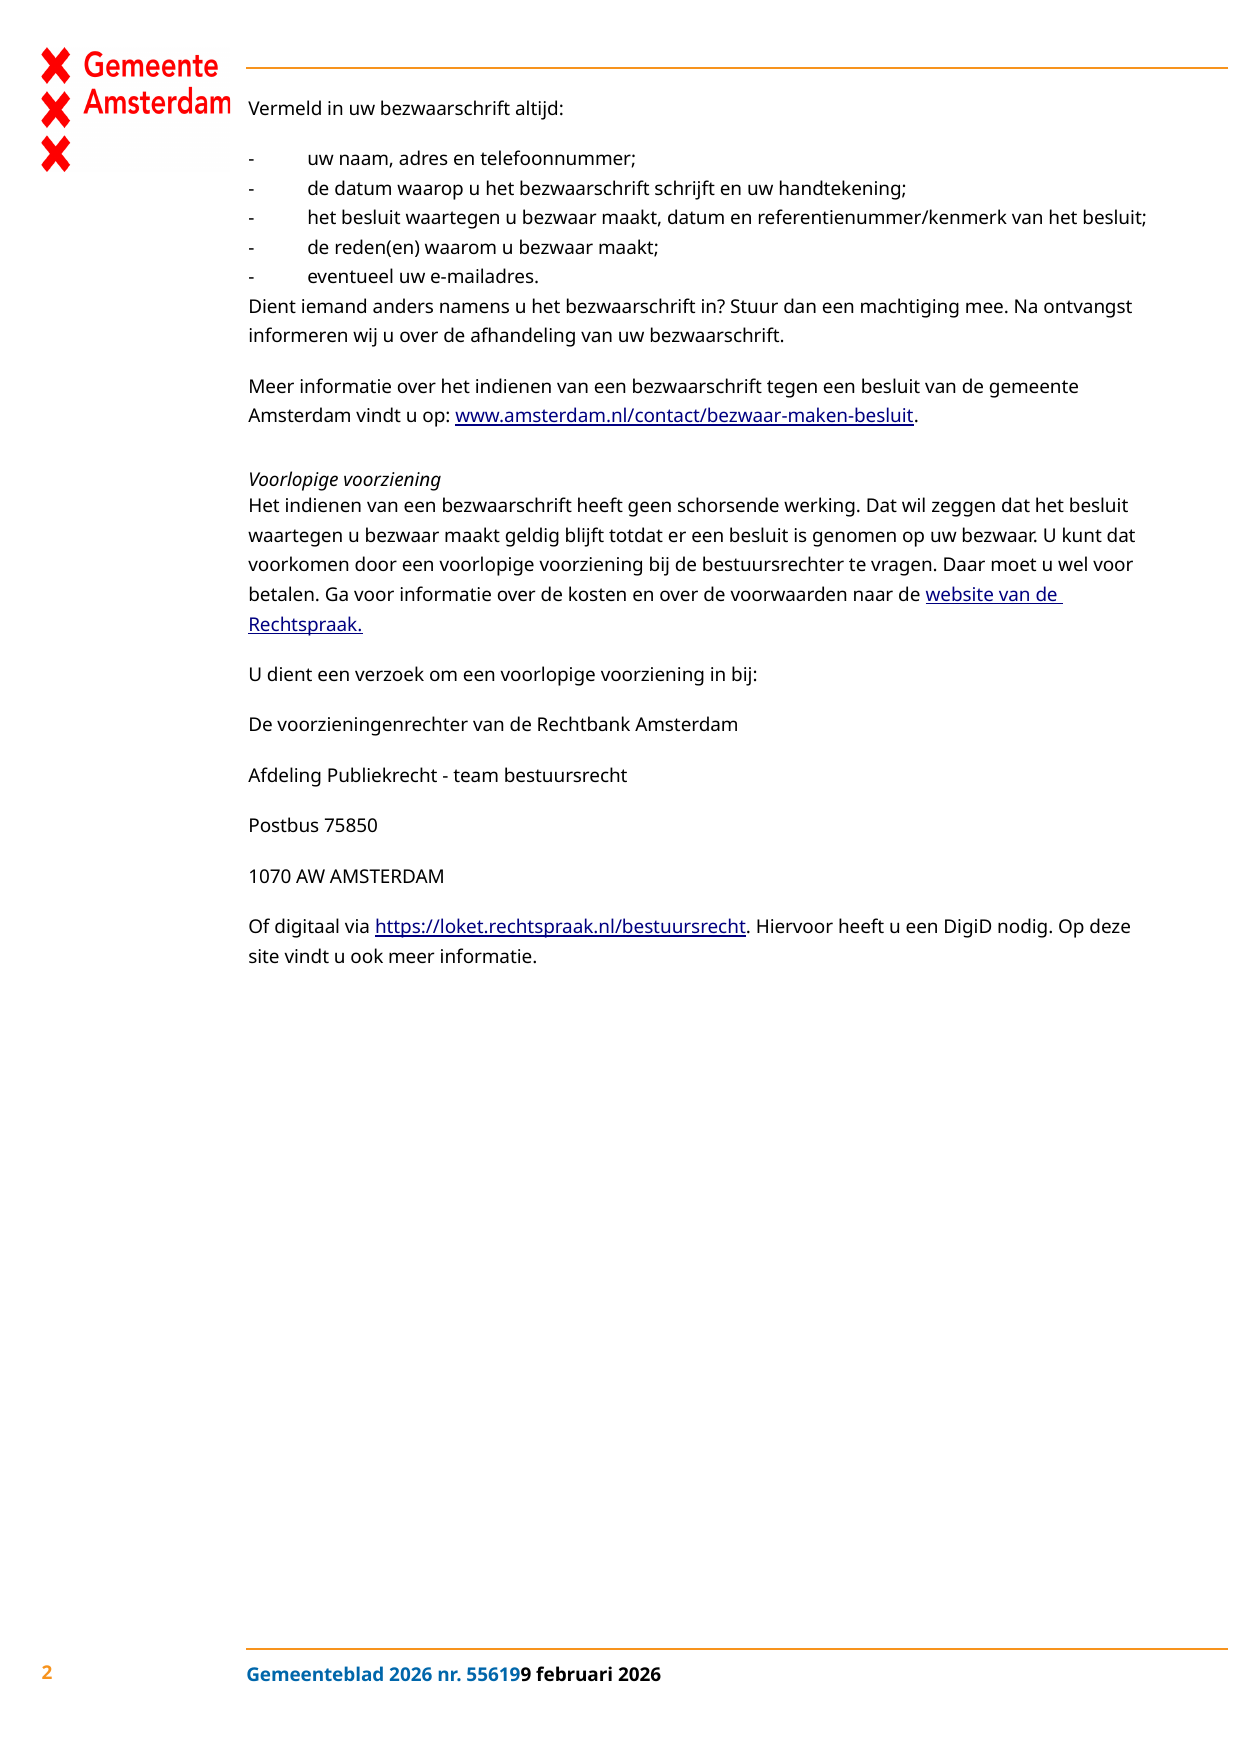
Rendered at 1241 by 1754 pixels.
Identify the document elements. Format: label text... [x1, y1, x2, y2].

list uw naam, adres en telefoonnummer; [248, 145, 1152, 171]
text Dient iemand anders namens u het bezwaarschrift in? Stuur dan een machtiging mee. Na ontvangst informeren wij u over de afhandeling van uw bezwaarschrift. [248, 293, 1152, 348]
list de datum waarop u het bezwaarschrift schrijft en uw handtekening; [248, 175, 1152, 201]
text Vermeld in uw bezwaarschrift altijd: [248, 95, 1152, 121]
text Afdeling Publiekrecht - team bestuursrecht [248, 762, 1152, 788]
text Of digitaal via https://loket.rechtspraak.nl/bestuursrecht. Hiervoor heeft u een DigiD nodig. Op deze site vindt u ook meer informatie. [248, 913, 1152, 968]
text Postbus 75850 [248, 812, 1152, 838]
list het besluit waartegen u bezwaar maakt, datum en referentienummer/kenmerk van het besluit; [248, 204, 1152, 230]
text De voorzieningenrechter van de Rechtbank Amsterdam [248, 712, 1152, 737]
list de reden(en) waarom u bezwaar maakt; [248, 234, 1152, 260]
text Het indienen van een bezwaarschrift heeft geen schorsende werking. Dat wil zeggen dat het besluit waartegen u bezwaar maakt geldig blijft totdat er een besluit is genomen op uw bezwaar. U kunt dat voorkomen door een voorlopige voorziening bij de bestuursrechter te vragen. Daar moet u wel voor betalen. Ga voor informatie over de kosten en over de voorwaarden naar de website van de Rechtspraak. [248, 492, 1152, 636]
picture [41, 47, 231, 172]
text 1070 AW AMSTERDAM [248, 863, 1152, 888]
text U dient een verzoek om een voorlopige voorziening in bij: [248, 661, 1152, 687]
text Voorlopige voorziening [248, 467, 1152, 492]
text Meer informatie over het indienen van een bezwaarschrift tegen een besluit van de gemeente Amsterdam vindt u op: www.amsterdam.nl/contact/bezwaar-maken-besluit. [248, 373, 1152, 428]
list eventueel uw e-mailadres. [248, 263, 1152, 289]
